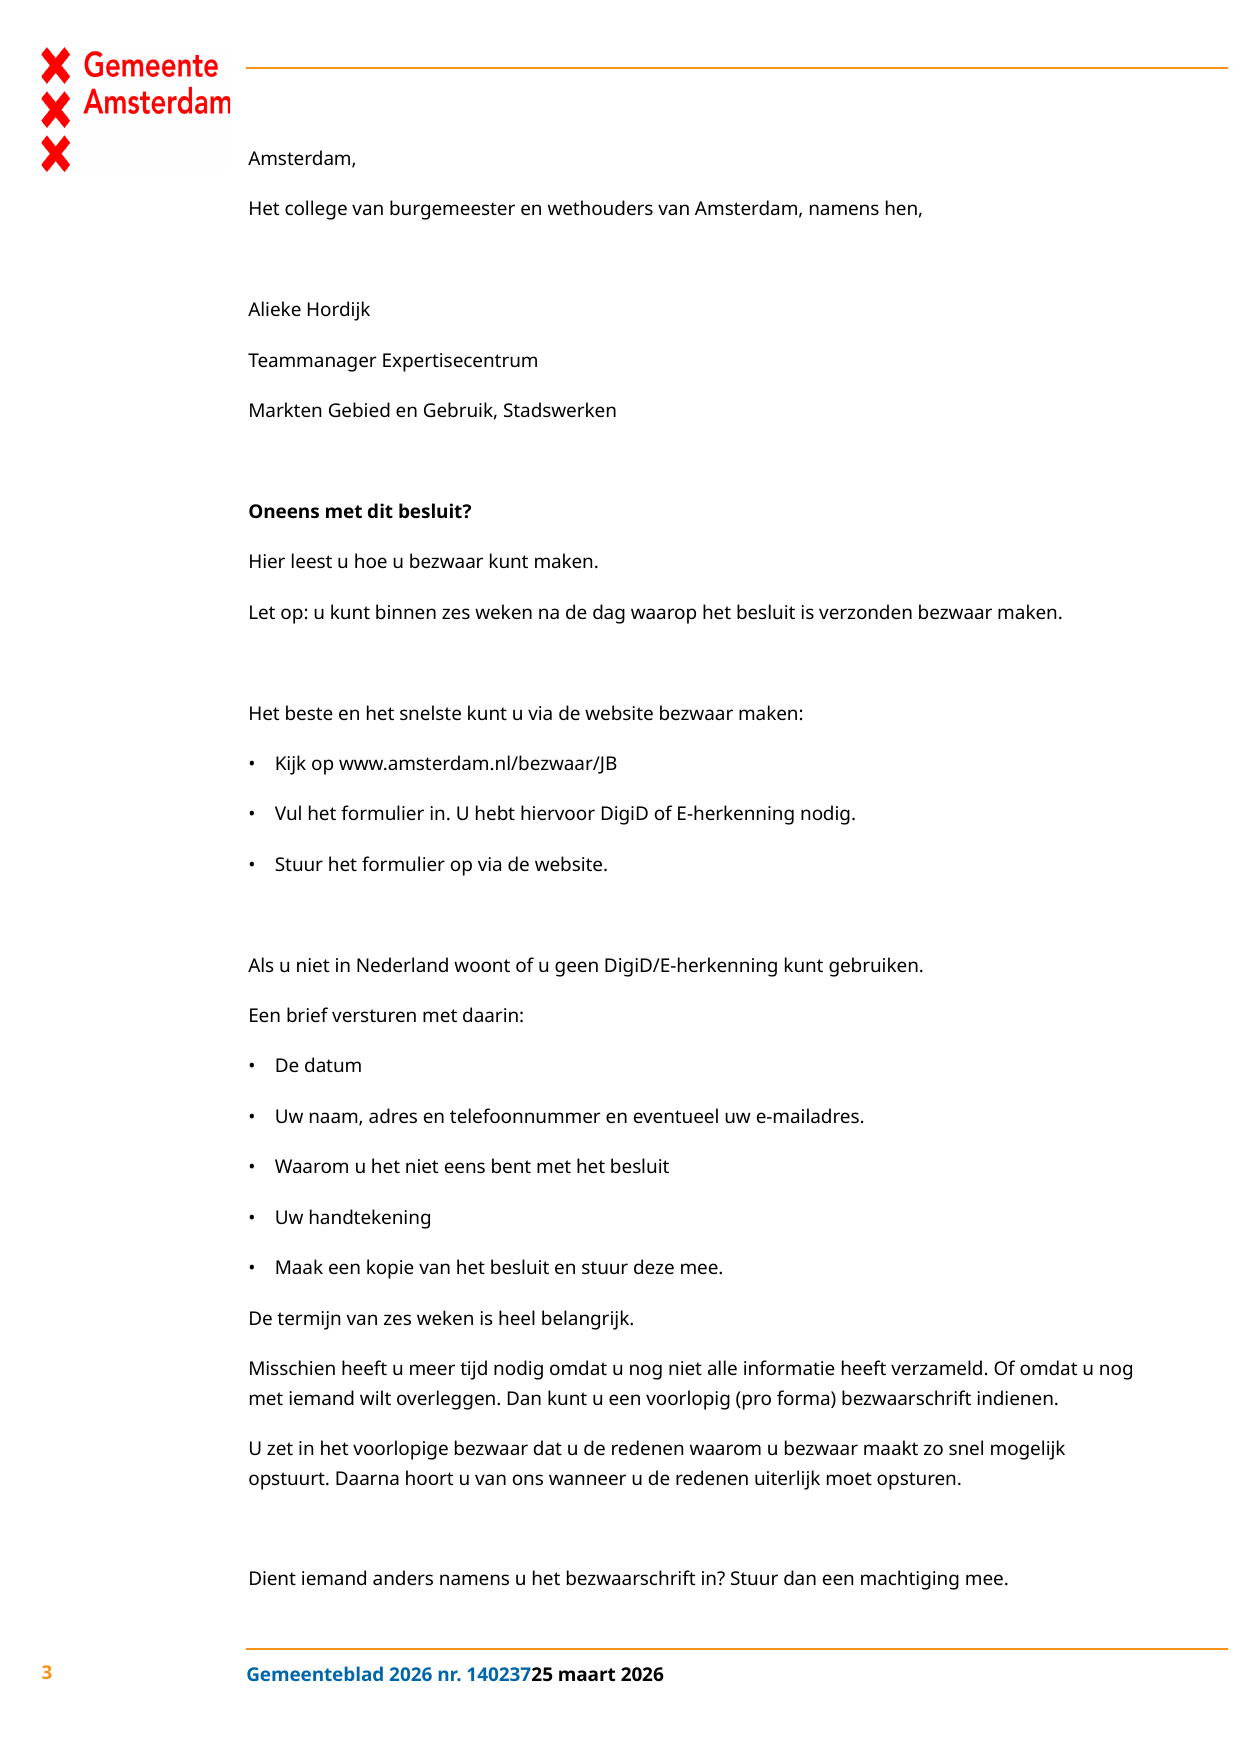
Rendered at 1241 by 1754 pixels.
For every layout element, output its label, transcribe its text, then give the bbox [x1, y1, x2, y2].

text • De datum [248, 1053, 1152, 1078]
text Hier leest u hoe u bezwaar kunt maken. [248, 548, 1152, 574]
text • Maak een kopie van het besluit en stuur deze mee. [248, 1254, 1152, 1280]
text Het beste en het snelste kunt u via de website bezwaar maken: [248, 700, 1152, 726]
text Een brief versturen met daarin: [248, 1002, 1152, 1028]
text U zet in het voorlopige bezwaar dat u de redenen waarom u bezwaar maakt zo snel mogelijk opstuurt. Daarna hoort u van ons wanneer u de redenen uiterlijk moet opsturen. [248, 1435, 1152, 1491]
text Als u niet in Nederland woont of u geen DigiD/E-herkenning kunt gebruiken. [248, 952, 1152, 978]
text Oneens met dit besluit? [248, 498, 1152, 524]
text • Kijk op www.amsterdam.nl/bezwaar/JB [248, 750, 1152, 776]
text Alieke Hordijk [248, 296, 1152, 322]
text Markten Gebied en Gebruik, Stadswerken [248, 397, 1152, 423]
text Misschien heeft u meer tijd nodig omdat u nog niet alle informatie heeft verzameld. Of omdat u nog met iemand wilt overleggen. Dan kunt u een voorlopig (pro forma) bezwaarschrift indienen. [248, 1355, 1152, 1411]
text Teammanager Expertisecentrum [248, 347, 1152, 373]
text • Uw naam, adres en telefoonnummer en eventueel uw e-mailadres. [248, 1103, 1152, 1129]
text • Vul het formulier in. U hebt hiervoor DigiD of E-herkenning nodig. [248, 801, 1152, 826]
text Het college van burgemeester en wethouders van Amsterdam, namens hen, [248, 196, 1152, 221]
text Amsterdam, [248, 145, 1152, 171]
text • Waarom u het niet eens bent met het besluit [248, 1153, 1152, 1179]
picture [41, 47, 231, 172]
text Let op: u kunt binnen zes weken na de dag waarop het besluit is verzonden bezwaar maken. [248, 599, 1152, 625]
text • Uw handtekening [248, 1204, 1152, 1230]
text De termijn van zes weken is heel belangrijk. [248, 1305, 1152, 1331]
text • Stuur het formulier op via de website. [248, 851, 1152, 877]
text Dient iemand anders namens u het bezwaarschrift in? Stuur dan een machtiging mee. [248, 1566, 1152, 1591]
